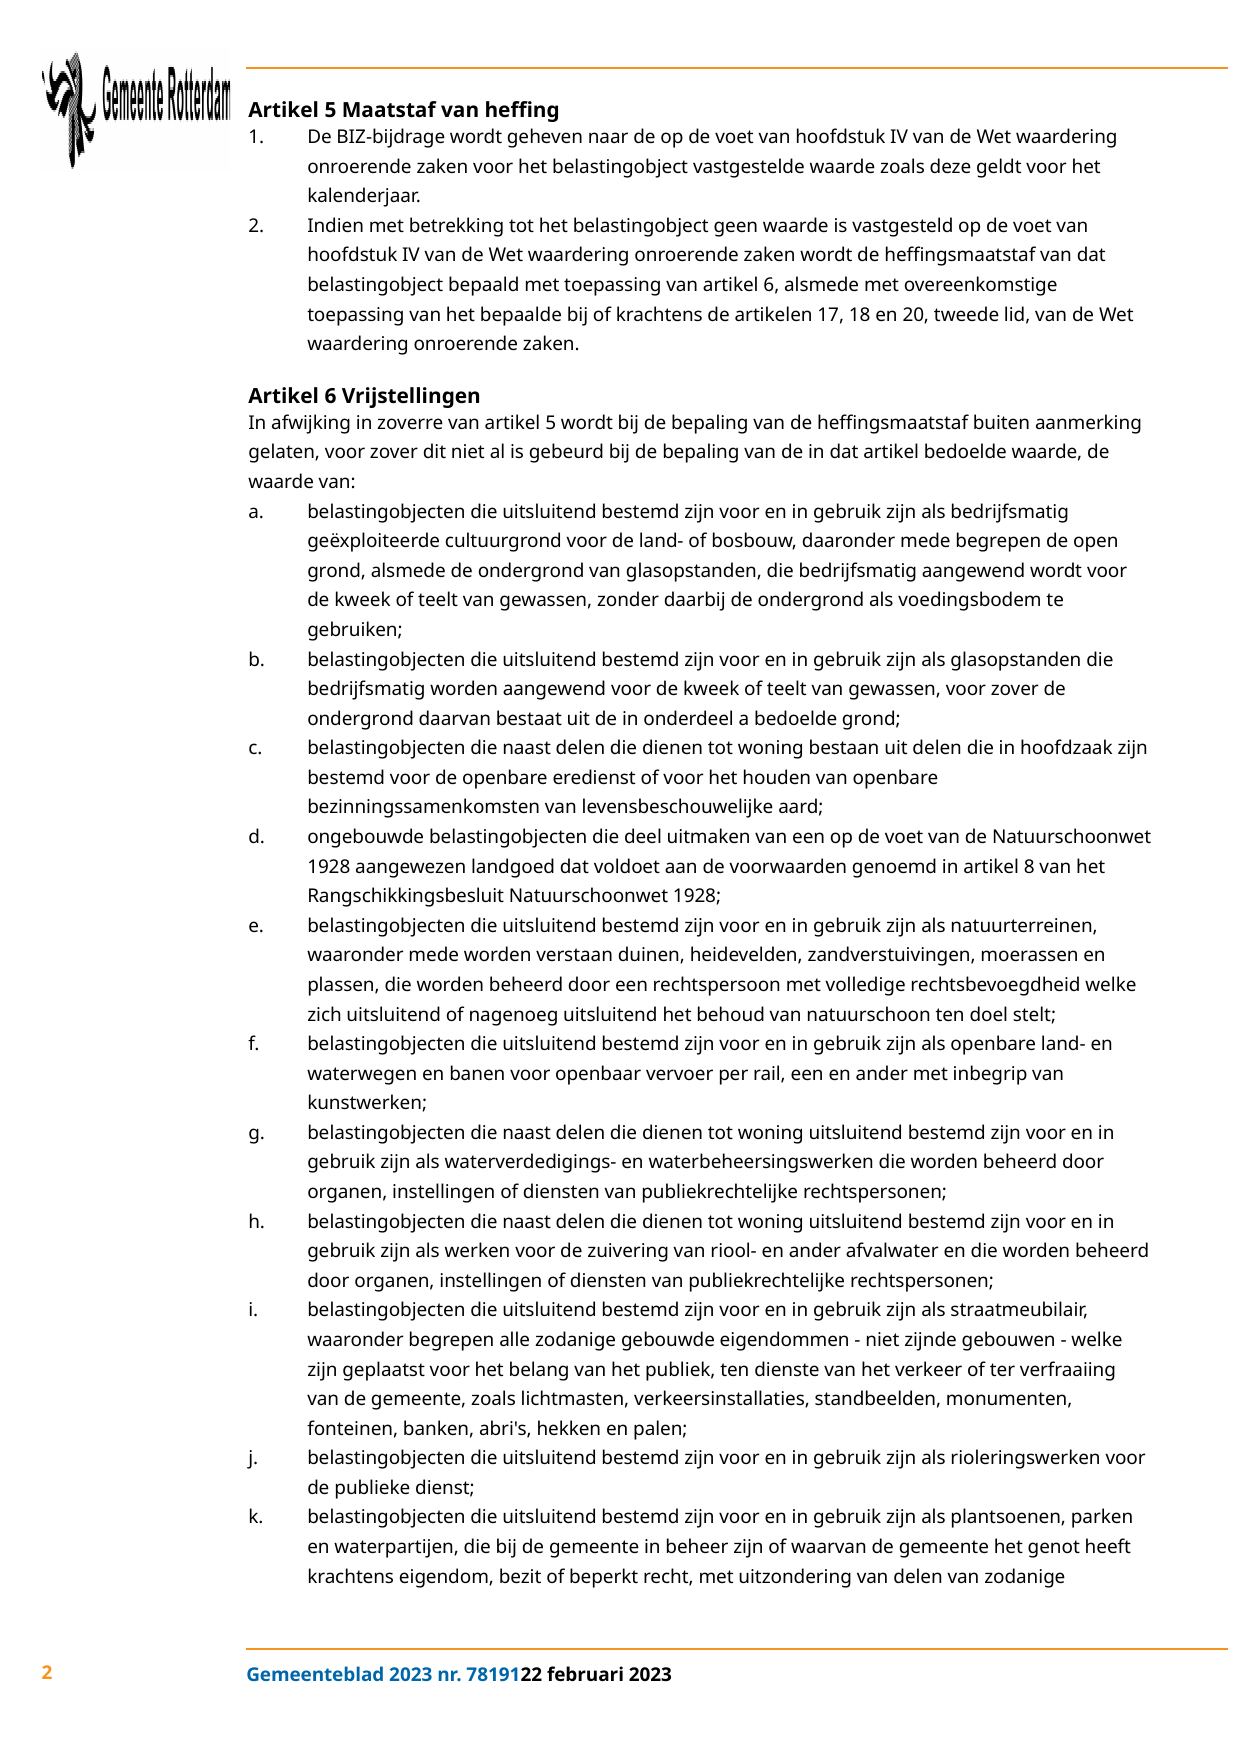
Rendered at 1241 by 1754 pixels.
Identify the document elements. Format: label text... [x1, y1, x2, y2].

list ongebouwde belastingobjecten die deel uitmaken van een op de voet van de Natuurschoonwet 1928 aangewezen landgoed dat voldoet aan de voorwaarden genoemd in artikel 8 van het Rangschikkingsbesluit Natuurschoonwet 1928; [248, 823, 1152, 908]
text Artikel 5 Maatstaf van heffing [248, 95, 1152, 123]
list belastingobjecten die uitsluitend bestemd zijn voor en in gebruik zijn als natuurterreinen, waaronder mede worden verstaan duinen, heidevelden, zandverstuivingen, moerassen en plassen, die worden beheerd door een rechtspersoon met volledige rechtsbevoegdheid welke zich uitsluitend of nagenoeg uitsluitend het behoud van natuurschoon ten doel stelt; [248, 912, 1152, 1027]
list belastingobjecten die uitsluitend bestemd zijn voor en in gebruik zijn als glasopstanden die bedrijfsmatig worden aangewend voor de kweek of teelt van gewassen, voor zover de ondergrond daarvan bestaat uit de in onderdeel a bedoelde grond; [248, 646, 1152, 731]
list belastingobjecten die uitsluitend bestemd zijn voor en in gebruik zijn als openbare land- en waterwegen en banen voor openbaar vervoer per rail, een en ander met inbegrip van kunstwerken; [248, 1030, 1152, 1115]
list belastingobjecten die uitsluitend bestemd zijn voor en in gebruik zijn als bedrijfsmatig geëxploiteerde cultuurgrond voor de land- of bosbouw, daaronder mede begrepen de open grond, alsmede de ondergrond van glasopstanden, die bedrijfsmatig aangewend wordt voor de kweek of teelt van gewassen, zonder daarbij de ondergrond als voedingsbodem te gebruiken; [248, 498, 1152, 642]
list belastingobjecten die naast delen die dienen tot woning uitsluitend bestemd zijn voor en in gebruik zijn als werken voor de zuivering van riool- en ander afvalwater en die worden beheerd door organen, instellingen of diensten van publiekrechtelijke rechtspersonen; [248, 1208, 1152, 1293]
text Artikel 6 Vrijstellingen [248, 381, 1152, 409]
picture [41, 47, 231, 172]
list belastingobjecten die uitsluitend bestemd zijn voor en in gebruik zijn als rioleringswerken voor de publieke dienst; [248, 1444, 1152, 1500]
list Indien met betrekking tot het belastingobject geen waarde is vastgesteld op de voet van hoofdstuk IV van de Wet waardering onroerende zaken wordt de heffingsmaatstaf van dat belastingobject bepaald met toepassing van artikel 6, alsmede met overeenkomstige toepassing van het bepaalde bij of krachtens de artikelen 17, 18 en 20, tweede lid, van de Wet waardering onroerende zaken. [248, 212, 1152, 356]
list belastingobjecten die uitsluitend bestemd zijn voor en in gebruik zijn als straatmeubilair, waaronder begrepen alle zodanige gebouwde eigendommen - niet zijnde gebouwen - welke zijn geplaatst voor het belang van het publiek, ten dienste van het verkeer of ter verfraaiing van de gemeente, zoals lichtmasten, verkeersinstallaties, standbeelden, monumenten, fonteinen, banken, abri's, hekken en palen; [248, 1297, 1152, 1441]
text In afwijking in zoverre van artikel 5 wordt bij de bepaling van de heffingsmaatstaf buiten aanmerking gelaten, voor zover dit niet al is gebeurd bij de bepaling van de in dat artikel bedoelde waarde, de waarde van: [248, 409, 1152, 494]
list belastingobjecten die uitsluitend bestemd zijn voor en in gebruik zijn als plantsoenen, parken en waterpartijen, die bij de gemeente in beheer zijn of waarvan de gemeente het genot heeft krachtens eigendom, bezit of beperkt recht, met uitzondering van delen van zodanige [248, 1504, 1152, 1589]
list belastingobjecten die naast delen die dienen tot woning uitsluitend bestemd zijn voor en in gebruik zijn als waterverdedigings- en waterbeheersingswerken die worden beheerd door organen, instellingen of diensten van publiekrechtelijke rechtspersonen; [248, 1119, 1152, 1204]
list belastingobjecten die naast delen die dienen tot woning bestaan uit delen die in hoofdzaak zijn bestemd voor de openbare eredienst of voor het houden van openbare bezinningssamenkomsten van levensbeschouwelijke aard; [248, 734, 1152, 819]
list De BIZ-bijdrage wordt geheven naar de op de voet van hoofdstuk IV van de Wet waardering onroerende zaken voor het belastingobject vastgestelde waarde zoals deze geldt voor het kalenderjaar. [248, 123, 1152, 208]
